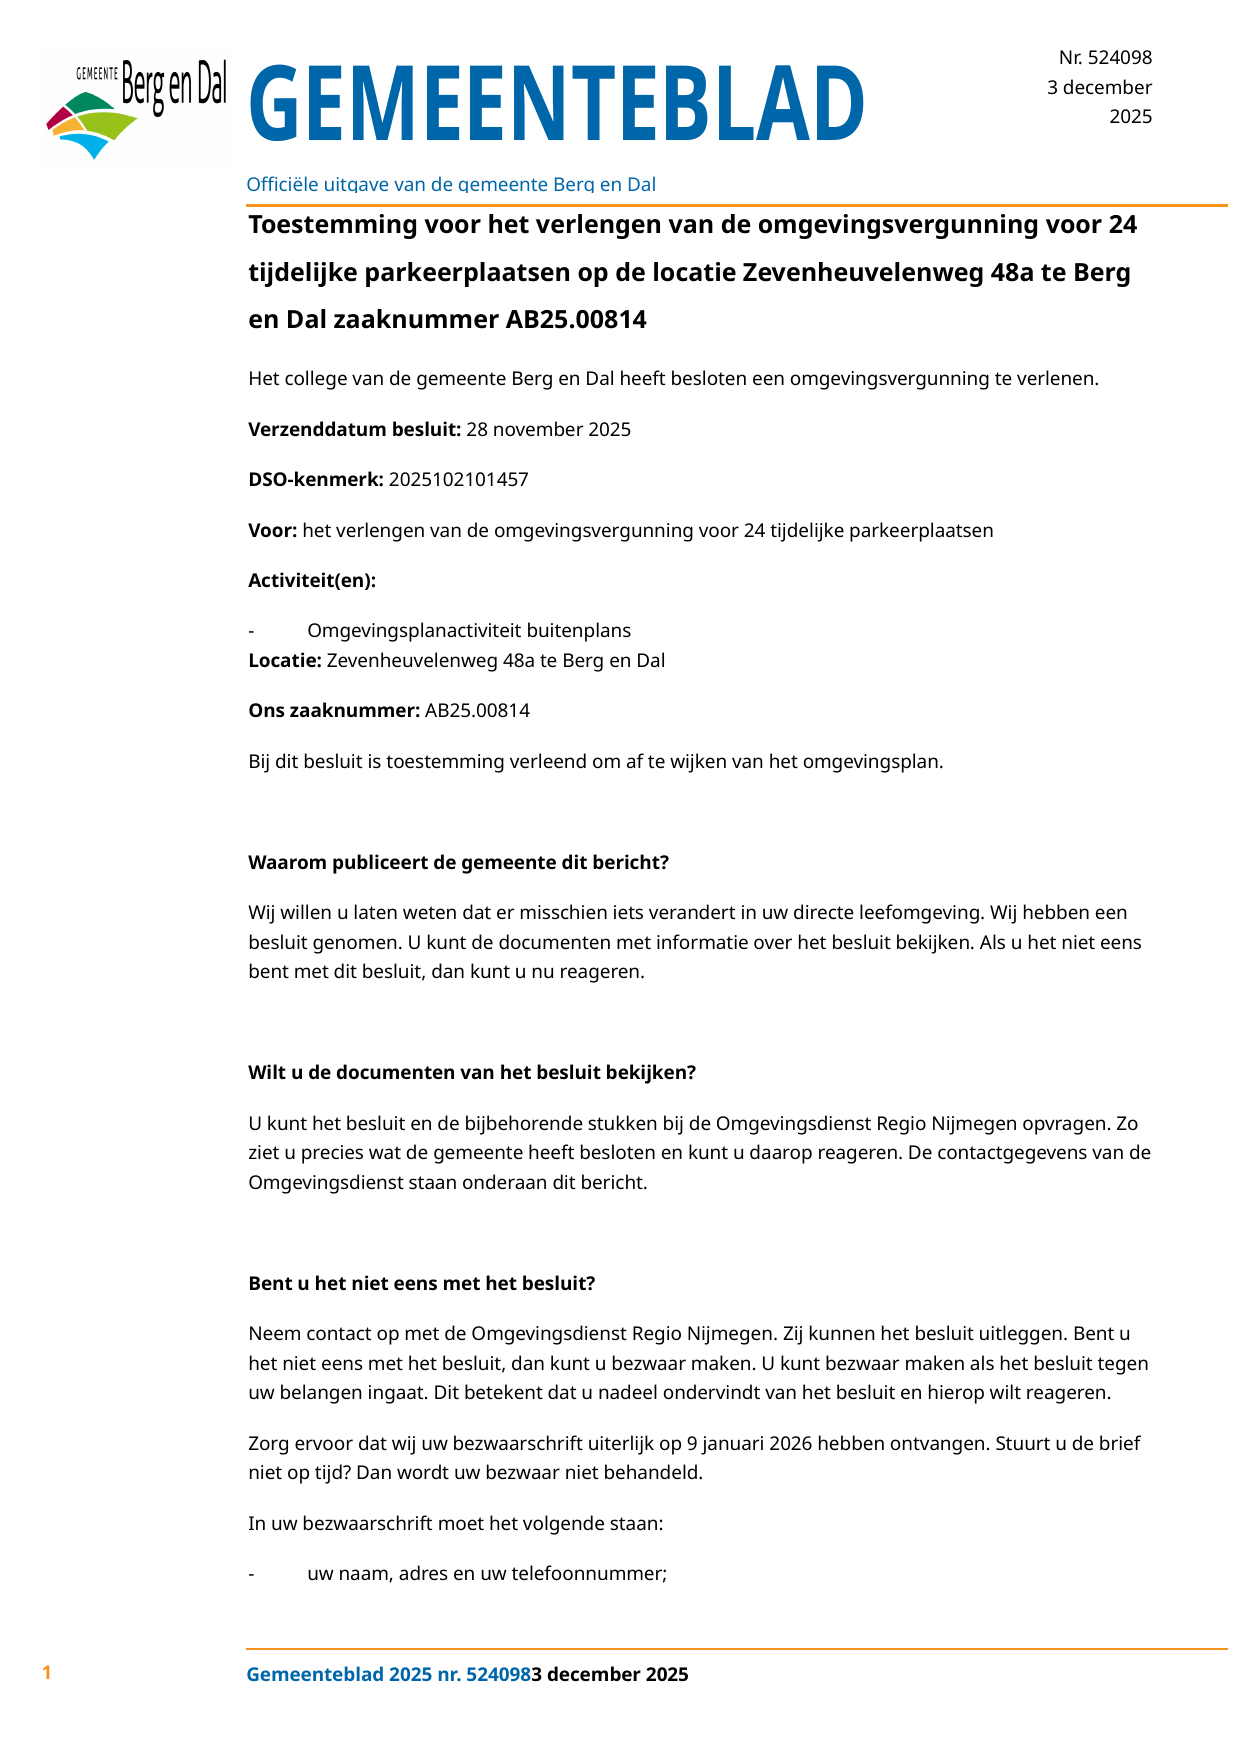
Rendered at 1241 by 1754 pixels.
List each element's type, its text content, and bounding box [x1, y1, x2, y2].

text Neem contact op met de Omgevingsdienst Regio Nijmegen. Zij kunnen het besluit uitleggen. Bent u het niet eens met het besluit, dan kunt u bezwaar maken. U kunt bezwaar maken als het besluit tegen uw belangen ingaat. Dit betekent dat u nadeel ondervindt van het besluit en hierop wilt reageren. [248, 1320, 1152, 1405]
text DSO-kenmerk: 2025102101457 [248, 466, 1152, 492]
text Ons zaaknummer: AB25.00814 [248, 698, 1152, 723]
text Wij willen u laten weten dat er misschien iets verandert in uw directe leefomgeving. Wij hebben een besluit genomen. U kunt de documenten met informatie over het besluit bekijken. Als u het niet eens bent met dit besluit, dan kunt u nu reageren. [248, 899, 1152, 984]
text Bij dit besluit is toestemming verleend om af te wijken van het omgevingsplan. [248, 748, 1152, 774]
text Verzenddatum besluit: 28 november 2025 [248, 416, 1152, 442]
picture [41, 47, 231, 172]
text Bent u het niet eens met het besluit? [248, 1270, 1152, 1295]
text Voor: het verlengen van de omgevingsvergunning voor 24 tijdelijke parkeerplaatsen [248, 517, 1152, 542]
text Activiteit(en): [248, 567, 1152, 593]
text Wilt u de documenten van het besluit bekijken? [248, 1059, 1152, 1085]
text Toestemming voor het verlengen van de omgevingsvergunning voor 24 tijdelijke parkeerplaatsen op de locatie Zevenheuvelenweg 48a te Berg en Dal zaaknummer AB25.00814 [248, 207, 1152, 336]
text Zorg ervoor dat wij uw bezwaarschrift uiterlijk op 9 januari 2026 hebben ontvangen. Stuurt u de brief niet op tijd? Dan wordt uw bezwaar niet behandeld. [248, 1430, 1152, 1485]
list uw naam, adres en uw telefoonnummer; [248, 1560, 1152, 1586]
text In uw bezwaarschrift moet het volgende staan: [248, 1510, 1152, 1535]
list Omgevingsplanactiviteit buitenplans [248, 618, 1152, 643]
text U kunt het besluit en de bijbehorende stukken bij de Omgevingsdienst Regio Nijmegen opvragen. Zo ziet u precies wat de gemeente heeft besloten en kunt u daarop reageren. De contactgegevens van de Omgevingsdienst staan onderaan dit bericht. [248, 1110, 1152, 1194]
text Locatie: Zevenheuvelenweg 48a te Berg en Dal [248, 647, 1152, 673]
text Het college van de gemeente Berg en Dal heeft besloten een omgevingsvergunning te verlenen. [248, 366, 1152, 391]
text Waarom publiceert de gemeente dit bericht? [248, 849, 1152, 874]
